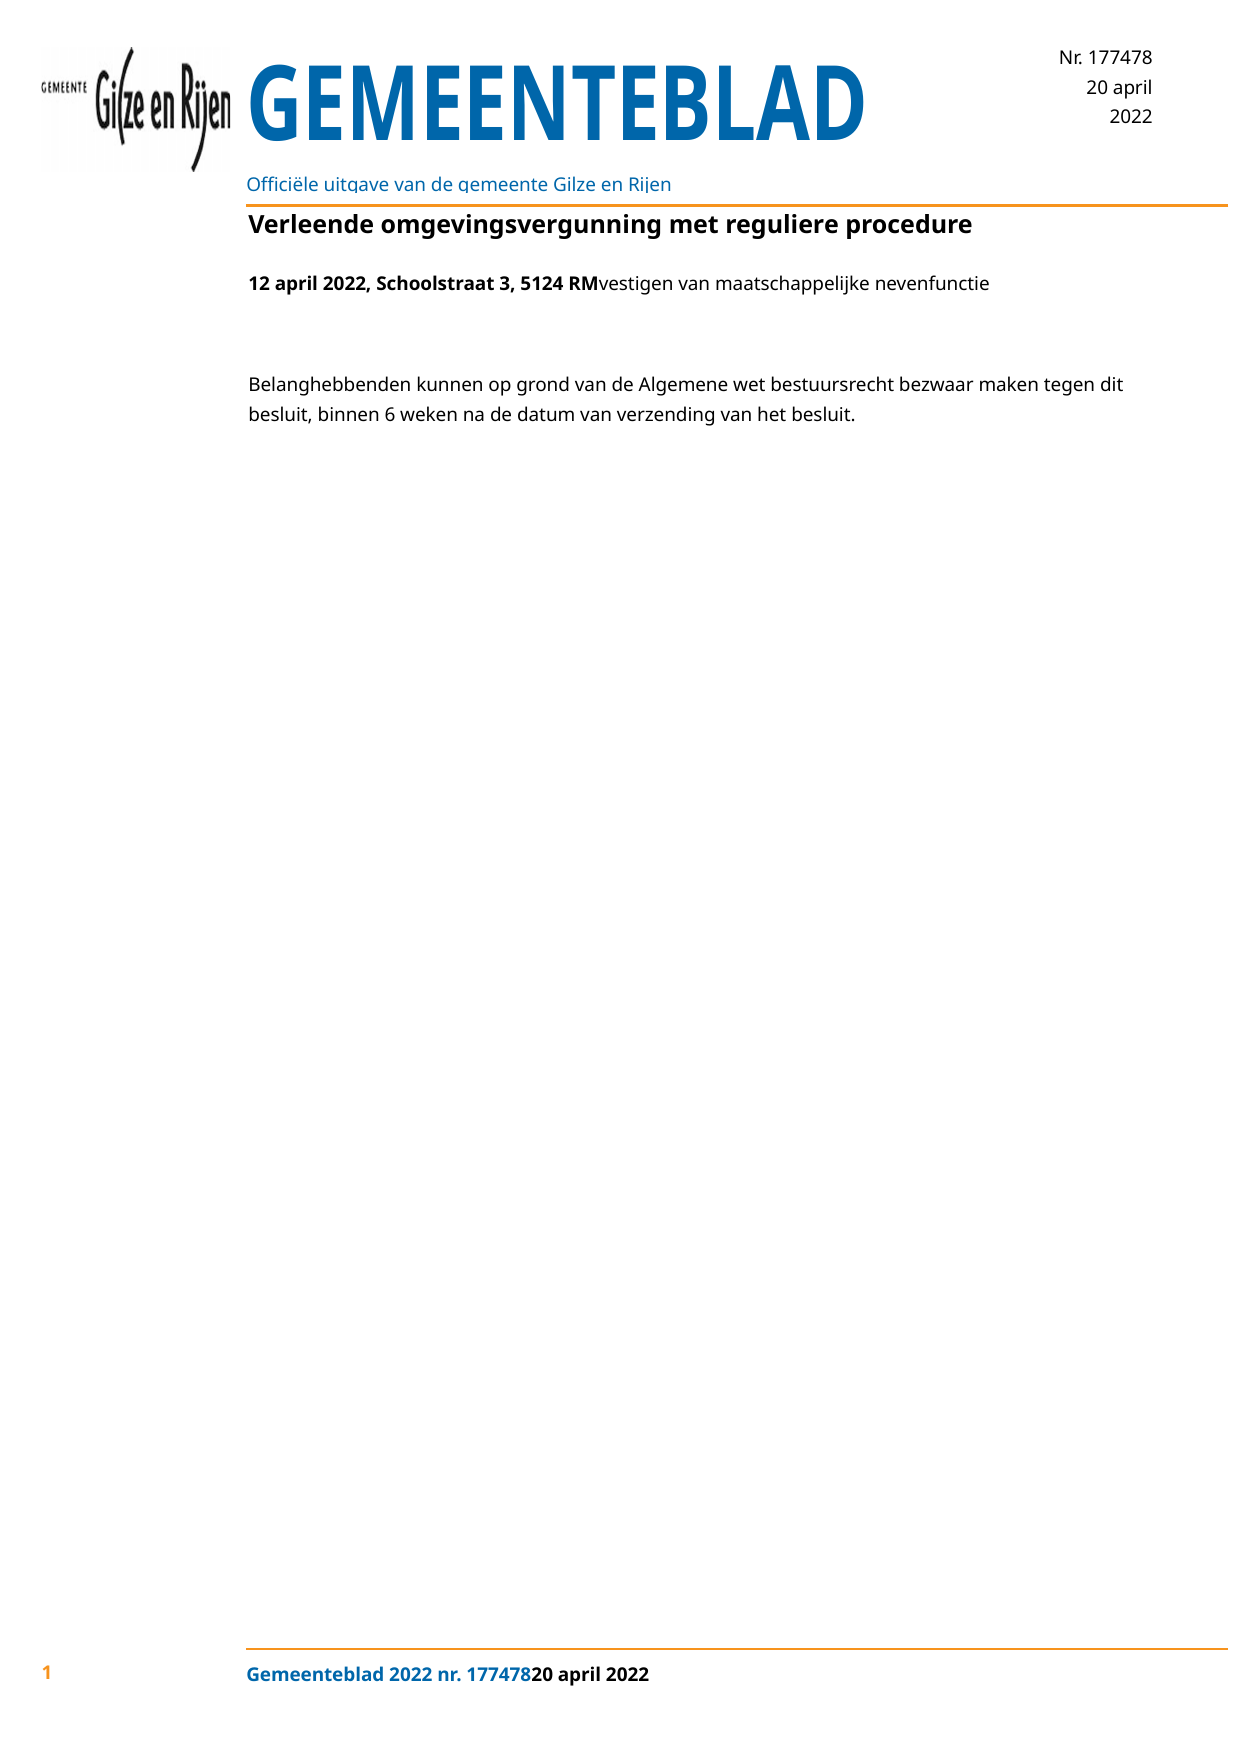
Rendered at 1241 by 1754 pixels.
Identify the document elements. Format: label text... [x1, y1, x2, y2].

picture [41, 47, 231, 172]
text Verleende omgevingsvergunning met reguliere procedure [248, 207, 1152, 241]
text Belanghebbenden kunnen op grond van de Algemene wet bestuursrecht bezwaar maken tegen dit besluit, binnen 6 weken na de datum van verzending van het besluit. [248, 371, 1152, 426]
text 12 april 2022, Schoolstraat 3, 5124 RMvestigen van maatschappelijke nevenfunctie [248, 270, 1152, 296]
